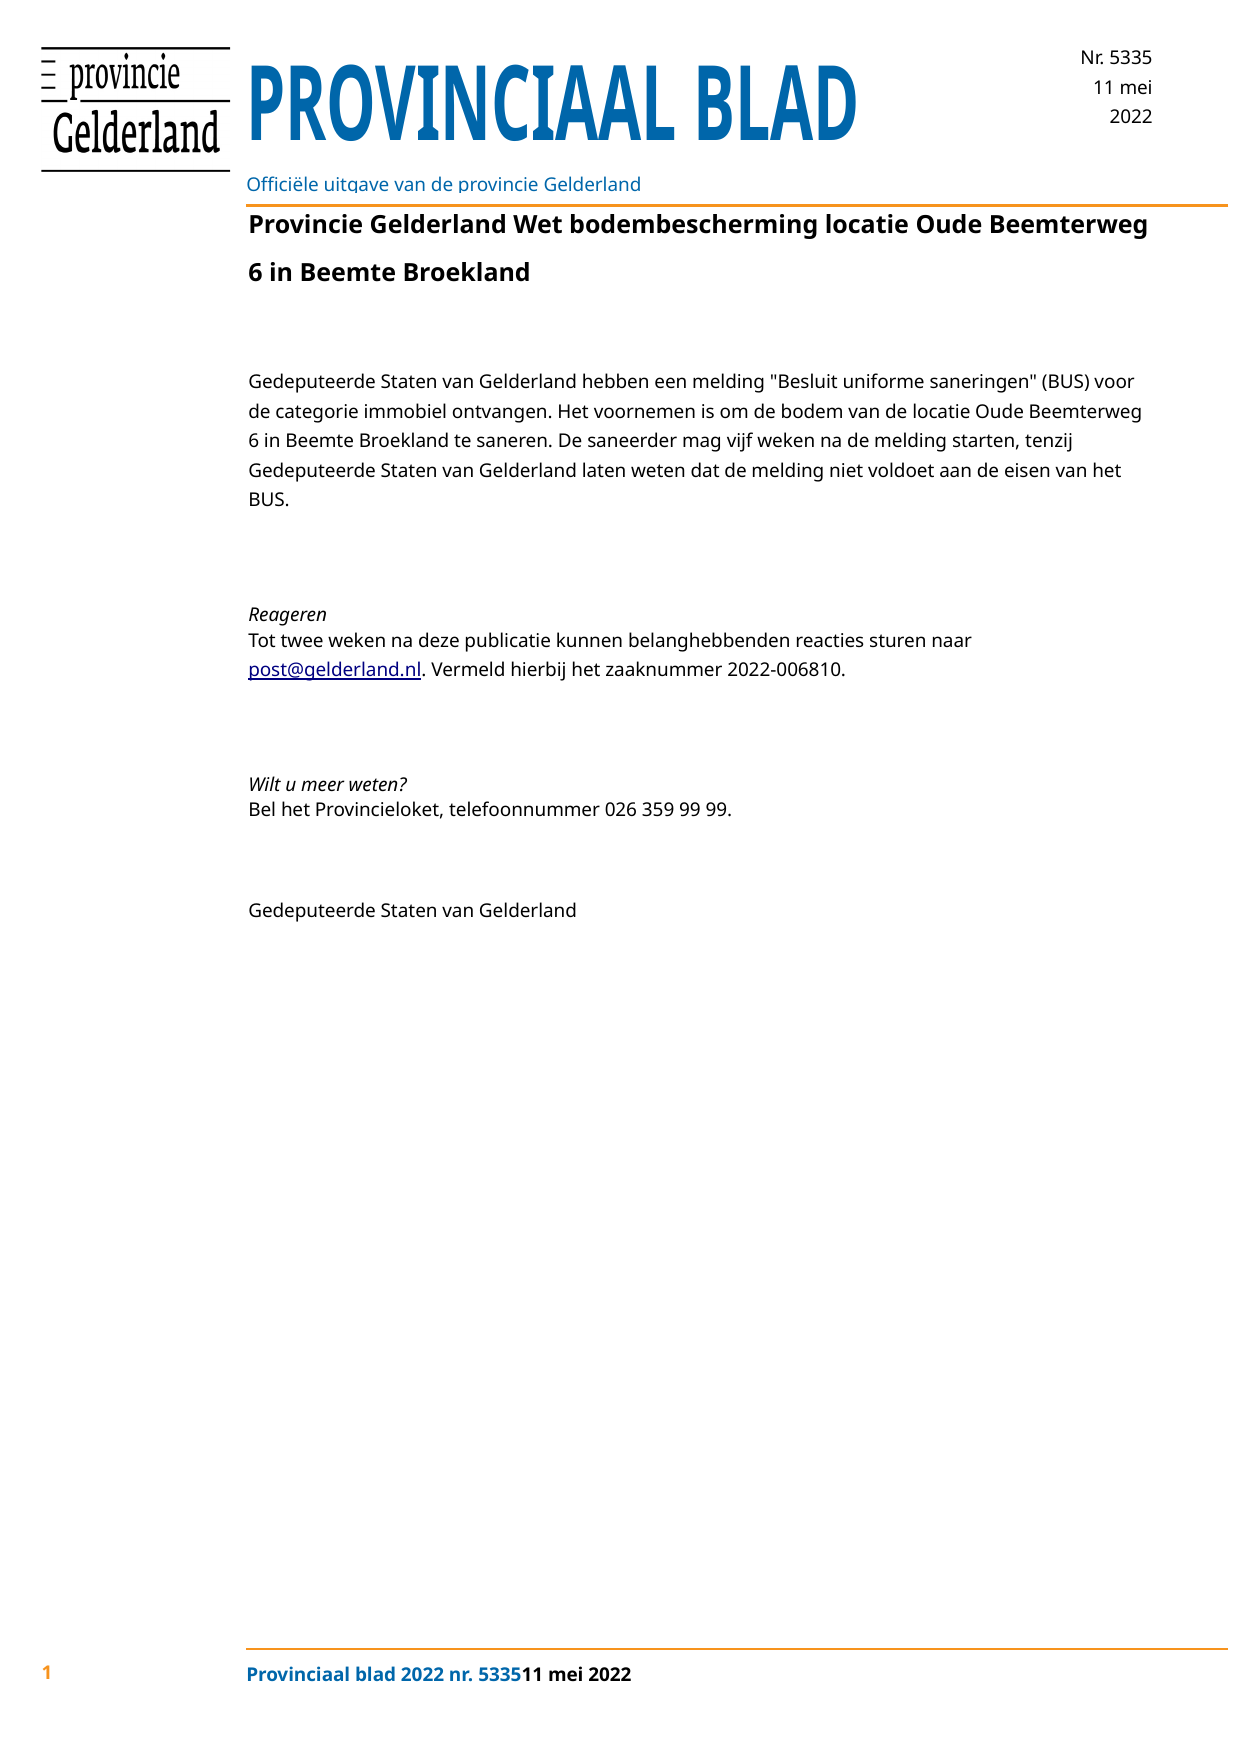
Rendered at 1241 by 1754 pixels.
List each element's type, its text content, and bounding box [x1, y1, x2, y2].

picture [41, 47, 231, 172]
text Wilt u meer weten? [248, 771, 1152, 796]
text Gedeputeerde Staten van Gelderland [248, 897, 1152, 923]
text Reageren [248, 601, 1152, 627]
text Gedeputeerde Staten van Gelderland hebben een melding "Besluit uniforme saneringen" (BUS) voor de categorie immobiel ontvangen. Het voornemen is om de bodem van de locatie Oude Beemterweg 6 in Beemte Broekland te saneren. De saneerder mag vijf weken na de melding starten, tenzij Gedeputeerde Staten van Gelderland laten weten dat de melding niet voldoet aan de eisen van het BUS. [248, 368, 1152, 512]
text Tot twee weken na deze publicatie kunnen belanghebbenden reacties sturen naar post@gelderland.nl. Vermeld hierbij het zaaknummer 2022-006810. [248, 627, 1152, 682]
text Provincie Gelderland Wet bodembescherming locatie Oude Beemterweg 6 in Beemte Broekland [248, 207, 1152, 288]
text Bel het Provincieloket, telefoonnummer 026 359 99 99. [248, 796, 1152, 822]
